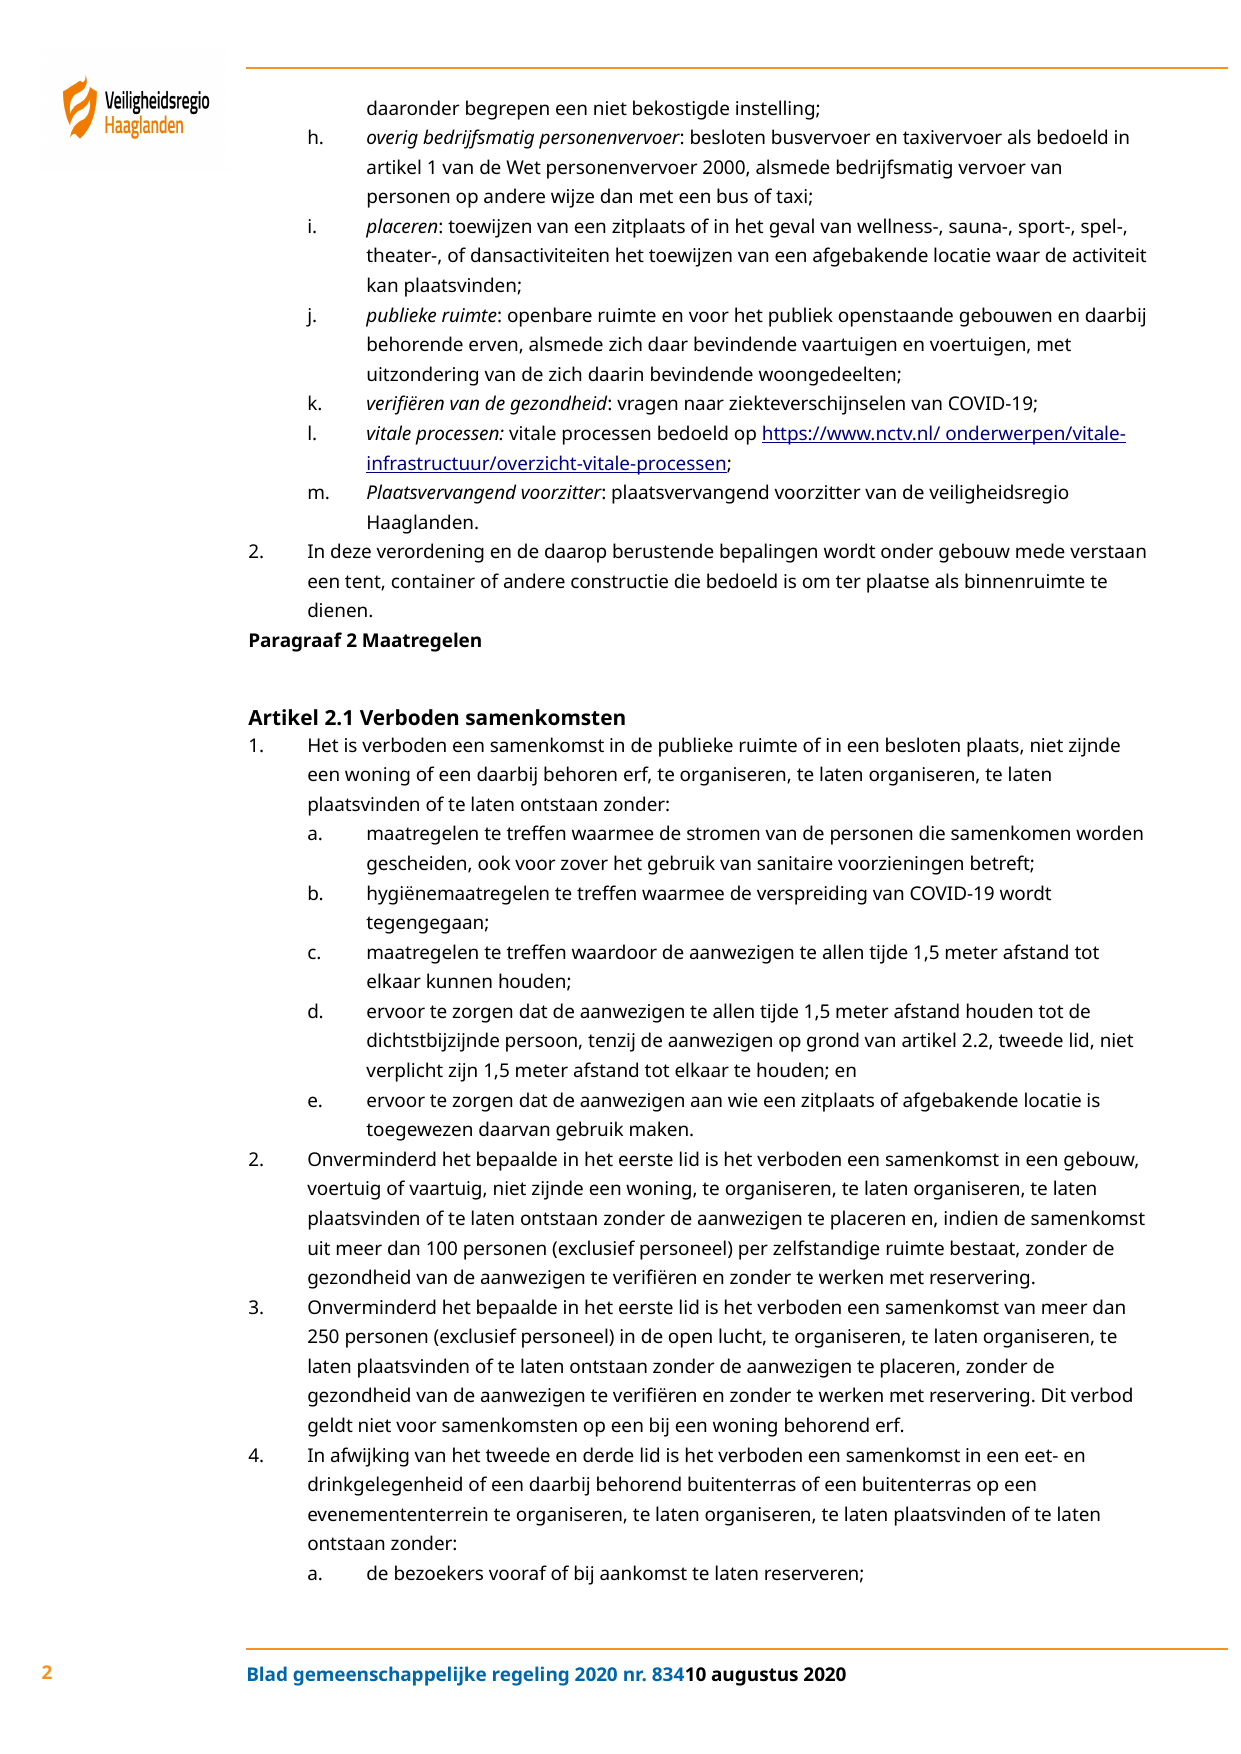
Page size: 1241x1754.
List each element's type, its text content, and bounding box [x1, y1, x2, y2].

list maatregelen te treffen waarmee de stromen van de personen die samenkomen worden gescheiden, ook voor zover het gebruik van sanitaire voorzieningen betreft; [307, 821, 1152, 876]
list de bezoekers vooraf of bij aankomst te laten reserveren; [307, 1560, 1152, 1586]
picture [41, 47, 231, 172]
text Paragraaf 2 Maatregelen [248, 627, 1152, 653]
list Plaatsvervangend voorzitter: plaatsvervangend voorzitter van de veiligheidsregio Haaglanden. [307, 479, 1152, 535]
list Onverminderd het bepaalde in het eerste lid is het verboden een samenkomst in een gebouw, voertuig of vaartuig, niet zijnde een woning, te organiseren, te laten organiseren, te laten plaatsvinden of te laten ontstaan zonder de aanwezigen te placeren en, indien de samenkomst uit meer dan 100 personen (exclusief personeel) per zelfstandige ruimte bestaat, zonder de gezondheid van de aanwezigen te verifiëren en zonder te werken met reservering. [248, 1146, 1152, 1290]
list vitale processen: vitale processen bedoeld op https://www.nctv.nl/ onderwerpen/vitale-infrastructuur/overzicht-vitale-processen; [307, 420, 1152, 476]
list Het is verboden een samenkomst in de publieke ruimte of in een besloten plaats, niet zijnde een woning of een daarbij behoren erf, te organiseren, te laten organiseren, te laten plaatsvinden of te laten ontstaan zonder: [248, 732, 1152, 817]
list overig bedrijfsmatig personenvervoer: besloten busvervoer en taxivervoer als bedoeld in artikel 1 van de Wet personenvervoer 2000, alsmede bedrijfsmatig vervoer van personen op andere wijze dan met een bus of taxi; [307, 124, 1152, 209]
list In deze verordening en de daarop berustende bepalingen wordt onder gebouw mede verstaan een tent, container of andere constructie die bedoeld is om ter plaatse als binnenruimte te dienen. [248, 538, 1152, 623]
list placeren: toewijzen van een zitplaats of in het geval van wellness-, sauna-, sport-, spel-, theater-, of dansactiviteiten het toewijzen van een afgebakende locatie waar de activiteit kan plaatsvinden; [307, 213, 1152, 298]
list hygiënemaatregelen te treffen waarmee de verspreiding van COVID-19 wordt tegengegaan; [307, 880, 1152, 935]
list ervoor te zorgen dat de aanwezigen aan wie een zitplaats of afgebakende locatie is toegewezen daarvan gebruik maken. [307, 1087, 1152, 1142]
list maatregelen te treffen waardoor de aanwezigen te allen tijde 1,5 meter afstand tot elkaar kunnen houden; [307, 939, 1152, 994]
text Artikel 2.1 Verboden samenkomsten [248, 703, 1152, 732]
list verifiëren van de gezondheid: vragen naar ziekteverschijnselen van COVID-19; [307, 391, 1152, 416]
list daaronder begrepen een niet bekostigde instelling; [307, 95, 1152, 121]
list publieke ruimte: openbare ruimte en voor het publiek openstaande gebouwen en daarbij behorende erven, alsmede zich daar bevindende vaartuigen en voertuigen, met uitzondering van de zich daarin bevindende woongedeelten; [307, 302, 1152, 387]
list Onverminderd het bepaalde in het eerste lid is het verboden een samenkomst van meer dan 250 personen (exclusief personeel) in de open lucht, te organiseren, te laten organiseren, te laten plaatsvinden of te laten ontstaan zonder de aanwezigen te placeren, zonder de gezondheid van de aanwezigen te verifiëren en zonder te werken met reservering. Dit verbod geldt niet voor samenkomsten op een bij een woning behorend erf. [248, 1294, 1152, 1438]
list In afwijking van het tweede en derde lid is het verboden een samenkomst in een eet- en drinkgelegenheid of een daarbij behorend buitenterras of een buitenterras op een evenemententerrein te organiseren, te laten organiseren, te laten plaatsvinden of te laten ontstaan zonder: [248, 1442, 1152, 1556]
list ervoor te zorgen dat de aanwezigen te allen tijde 1,5 meter afstand houden tot de dichtstbijzijnde persoon, tenzij de aanwezigen op grond van artikel 2.2, tweede lid, niet verplicht zijn 1,5 meter afstand tot elkaar te houden; en [307, 998, 1152, 1083]
